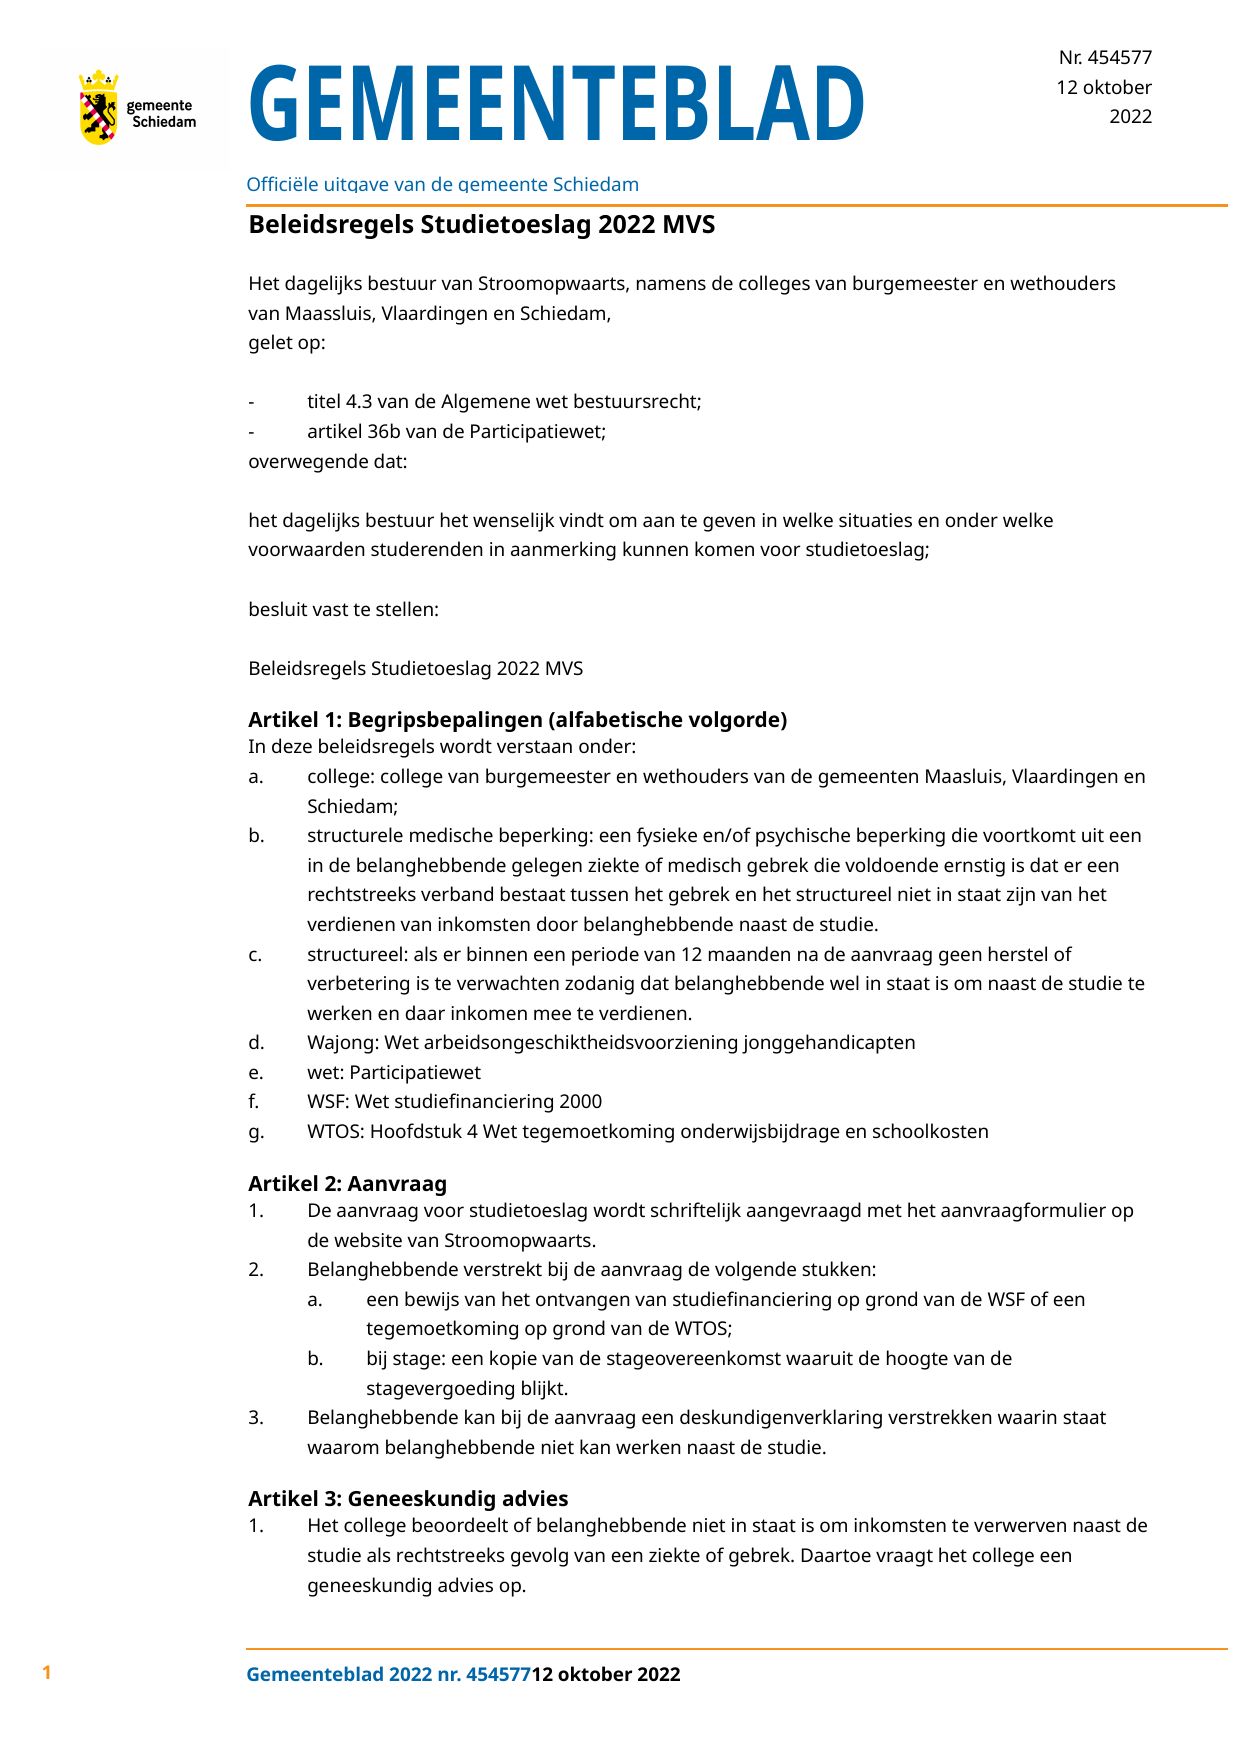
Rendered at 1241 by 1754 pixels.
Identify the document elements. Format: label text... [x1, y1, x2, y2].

list WSF: Wet studiefinanciering 2000 [248, 1089, 1152, 1114]
list een bewijs van het ontvangen van studiefinanciering op grond van de WSF of een tegemoetkoming op grond van de WTOS; [307, 1286, 1152, 1341]
picture [41, 47, 231, 172]
text Artikel 1: Begripsbepalingen (alfabetische volgorde) [248, 705, 1152, 734]
list Wajong: Wet arbeidsongeschiktheidsvoorziening jonggehandicapten [248, 1029, 1152, 1055]
list WTOS: Hoofdstuk 4 Wet tegemoetkoming onderwijsbijdrage en schoolkosten [248, 1118, 1152, 1144]
text Het dagelijks bestuur van Stroomopwaarts, namens de colleges van burgemeester en wethouders van Maassluis, Vlaardingen en Schiedam, [248, 270, 1152, 326]
list artikel 36b van de Participatiewet; [248, 418, 1152, 444]
text gelet op: [248, 329, 1152, 355]
list De aanvraag voor studietoeslag wordt schriftelijk aangevraagd met het aanvraagformulier op de website van Stroomopwaarts. [248, 1197, 1152, 1252]
list Belanghebbende kan bij de aanvraag een deskundigenverklaring verstrekken waarin staat waarom belanghebbende niet kan werken naast de studie. [248, 1404, 1152, 1459]
text overwegende dat: [248, 448, 1152, 473]
text het dagelijks bestuur het wenselijk vindt om aan te geven in welke situaties en onder welke voorwaarden studerenden in aanmerking kunnen komen voor studietoeslag; [248, 507, 1152, 562]
text In deze beleidsregels wordt verstaan onder: [248, 734, 1152, 759]
text Beleidsregels Studietoeslag 2022 MVS [248, 655, 1152, 681]
text Artikel 2: Aanvraag [248, 1169, 1152, 1197]
text Beleidsregels Studietoeslag 2022 MVS [248, 207, 1152, 241]
list college: college van burgemeester en wethouders van de gemeenten Maasluis, Vlaardingen en Schiedam; [248, 763, 1152, 819]
list wet: Participatiewet [248, 1059, 1152, 1085]
list structureel: als er binnen een periode van 12 maanden na de aanvraag geen herstel of verbetering is te verwachten zodanig dat belanghebbende wel in staat is om naast de studie te werken en daar inkomen mee te verdienen. [248, 941, 1152, 1026]
list titel 4.3 van de Algemene wet bestuursrecht; [248, 389, 1152, 414]
list Belanghebbende verstrekt bij de aanvraag de volgende stukken: [248, 1256, 1152, 1282]
list Het college beoordeelt of belanghebbende niet in staat is om inkomsten te verwerven naast de studie als rechtstreeks gevolg van een ziekte of gebrek. Daartoe vraagt het college een geneeskundig advies op. [248, 1513, 1152, 1598]
list bij stage: een kopie van de stageovereenkomst waaruit de hoogte van de stagevergoeding blijkt. [307, 1345, 1152, 1400]
list structurele medische beperking: een fysieke en/of psychische beperking die voortkomt uit een in de belanghebbende gelegen ziekte of medisch gebrek die voldoende ernstig is dat er een rechtstreeks verband bestaat tussen het gebrek en het structureel niet in staat zijn van het verdienen van inkomsten door belanghebbende naast de studie. [248, 822, 1152, 937]
text besluit vast te stellen: [248, 596, 1152, 621]
text Artikel 3: Geneeskundig advies [248, 1484, 1152, 1513]
